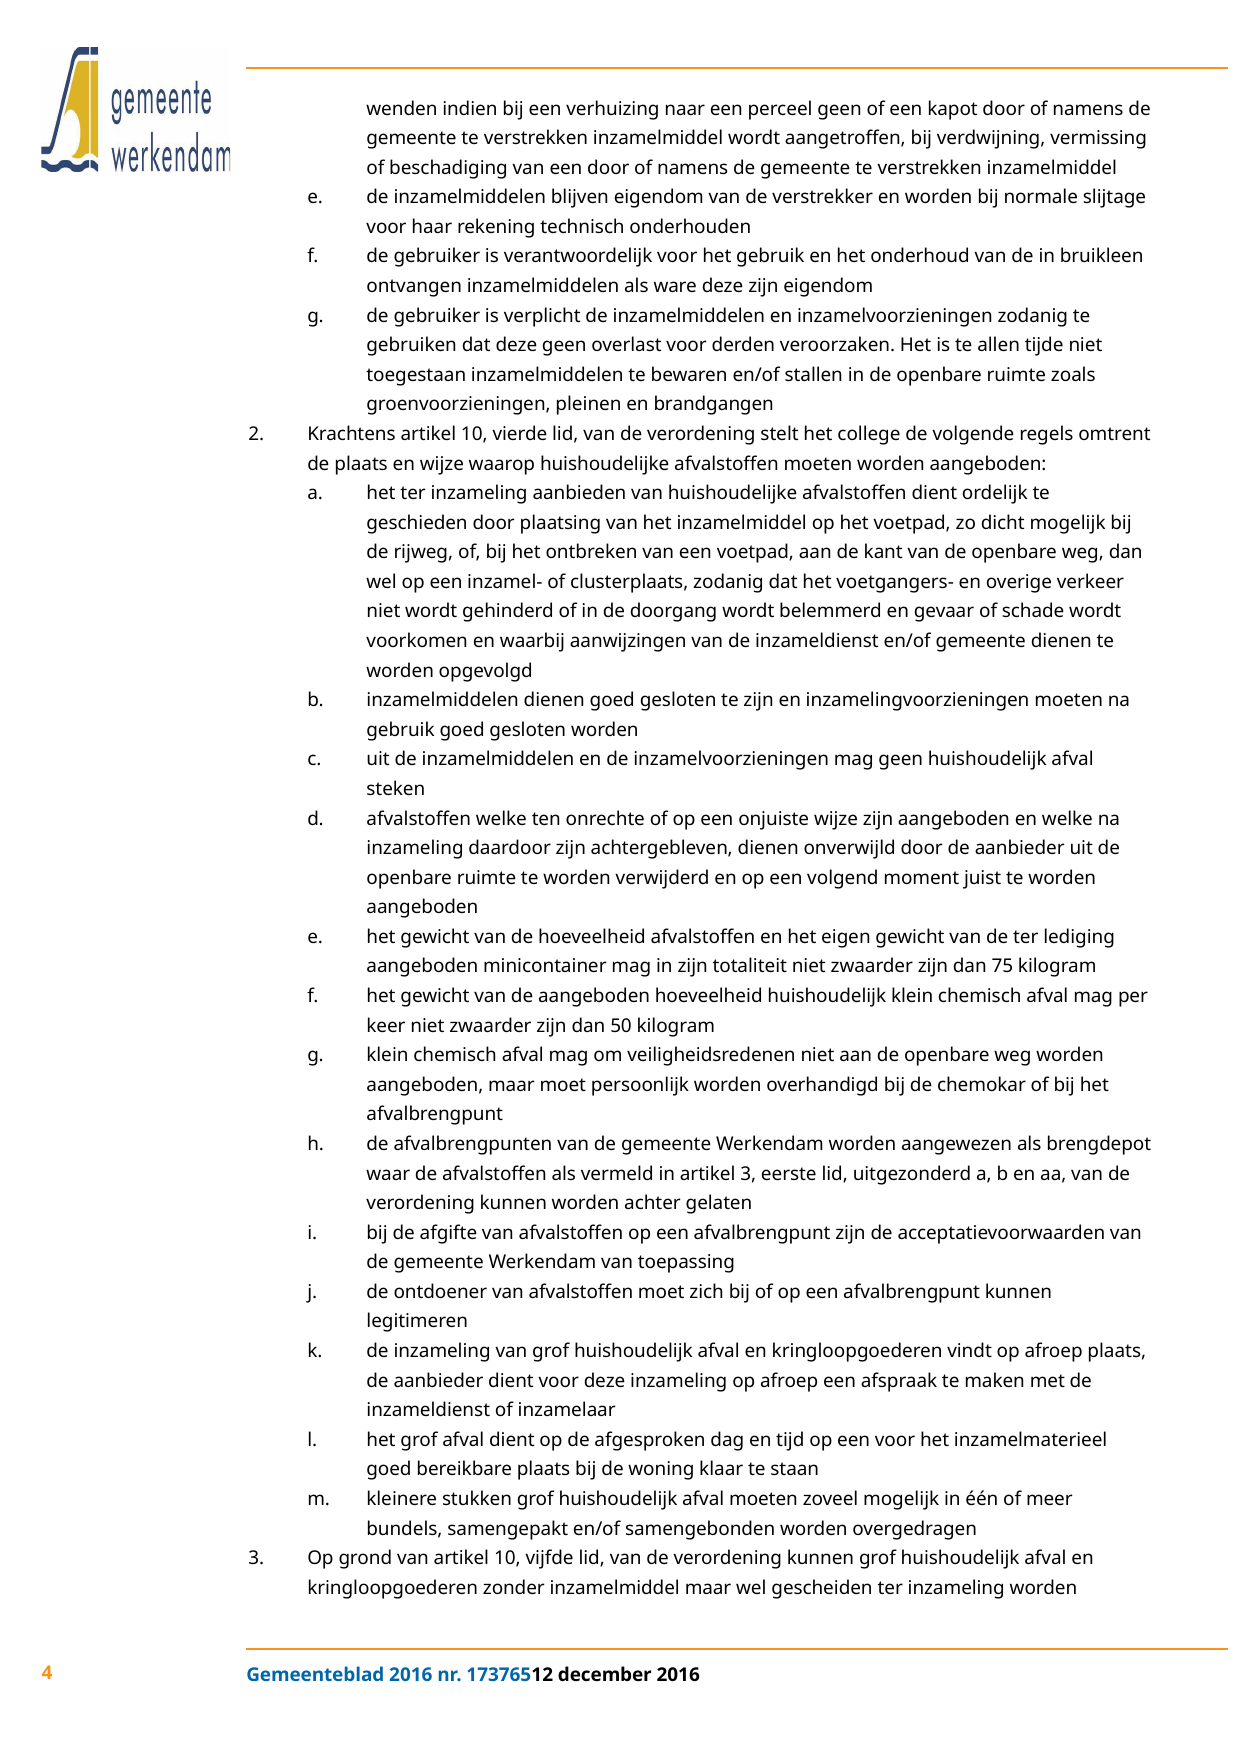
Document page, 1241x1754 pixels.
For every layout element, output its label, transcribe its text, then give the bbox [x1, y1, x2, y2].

list inzamelmiddelen dienen goed gesloten te zijn en inzamelingvoorzieningen moeten na gebruik goed gesloten worden [307, 686, 1152, 742]
list kleinere stukken grof huishoudelijk afval moeten zoveel mogelijk in één of meer bundels, samengepakt en/of samengebonden worden overgedragen [307, 1485, 1152, 1541]
list de inzamelmiddelen blijven eigendom van de verstrekker en worden bij normale slijtage voor haar rekening technisch onderhouden [307, 183, 1152, 239]
list het ter inzameling aanbieden van huishoudelijke afvalstoffen dient ordelijk te geschieden door plaatsing van het inzamelmiddel op het voetpad, zo dicht mogelijk bij de rijweg, of, bij het ontbreken van een voetpad, aan de kant van de openbare weg, dan wel op een inzamel- of clusterplaats, zodanig dat het voetgangers- en overige verkeer niet wordt gehinderd of in de doorgang wordt belemmerd en gevaar of schade wordt voorkomen en waarbij aanwijzingen van de inzameldienst en/of gemeente dienen te worden opgevolgd [307, 479, 1152, 683]
list het grof afval dient op de afgesproken dag en tijd op een voor het inzamelmaterieel goed bereikbare plaats bij de woning klaar te staan [307, 1426, 1152, 1481]
list het gewicht van de aangeboden hoeveelheid huishoudelijk klein chemisch afval mag per keer niet zwaarder zijn dan 50 kilogram [307, 982, 1152, 1038]
list Krachtens artikel 10, vierde lid, van de verordening stelt het college de volgende regels omtrent de plaats en wijze waarop huishoudelijke afvalstoffen moeten worden aangeboden: [248, 420, 1152, 476]
list wenden indien bij een verhuizing naar een perceel geen of een kapot door of namens de gemeente te verstrekken inzamelmiddel wordt aangetroffen, bij verdwijning, vermissing of beschadiging van een door of namens de gemeente te verstrekken inzamelmiddel [307, 95, 1152, 180]
list de gebruiker is verantwoordelijk voor het gebruik en het onderhoud van de in bruikleen ontvangen inzamelmiddelen als ware deze zijn eigendom [307, 243, 1152, 298]
list de gebruiker is verplicht de inzamelmiddelen en inzamelvoorzieningen zodanig te gebruiken dat deze geen overlast voor derden veroorzaken. Het is te allen tijde niet toegestaan inzamelmiddelen te bewaren en/of stallen in de openbare ruimte zoals groenvoorzieningen, pleinen en brandgangen [307, 302, 1152, 416]
picture [41, 47, 231, 172]
list Op grond van artikel 10, vijfde lid, van de verordening kunnen grof huishoudelijk afval en kringloopgoederen zonder inzamelmiddel maar wel gescheiden ter inzameling worden [248, 1544, 1152, 1600]
list uit de inzamelmiddelen en de inzamelvoorzieningen mag geen huishoudelijk afval steken [307, 746, 1152, 801]
list klein chemisch afval mag om veiligheidsredenen niet aan de openbare weg worden aangeboden, maar moet persoonlijk worden overhandigd bij de chemokar of bij het afvalbrengpunt [307, 1041, 1152, 1126]
list de ontdoener van afvalstoffen moet zich bij of op een afvalbrengpunt kunnen legitimeren [307, 1278, 1152, 1333]
list afvalstoffen welke ten onrechte of op een onjuiste wijze zijn aangeboden en welke na inzameling daardoor zijn achtergebleven, dienen onverwijld door de aanbieder uit de openbare ruimte te worden verwijderd en op een volgend moment juist te worden aangeboden [307, 805, 1152, 919]
list de inzameling van grof huishoudelijk afval en kringloopgoederen vindt op afroep plaats, de aanbieder dient voor deze inzameling op afroep een afspraak te maken met de inzameldienst of inzamelaar [307, 1337, 1152, 1422]
list de afvalbrengpunten van de gemeente Werkendam worden aangewezen als brengdepot waar de afvalstoffen als vermeld in artikel 3, eerste lid, uitgezonderd a, b en aa, van de verordening kunnen worden achter gelaten [307, 1130, 1152, 1215]
list het gewicht van de hoeveelheid afvalstoffen en het eigen gewicht van de ter lediging aangeboden minicontainer mag in zijn totaliteit niet zwaarder zijn dan 75 kilogram [307, 923, 1152, 978]
list bij de afgifte van afvalstoffen op een afvalbrengpunt zijn de acceptatievoorwaarden van de gemeente Werkendam van toepassing [307, 1219, 1152, 1274]
